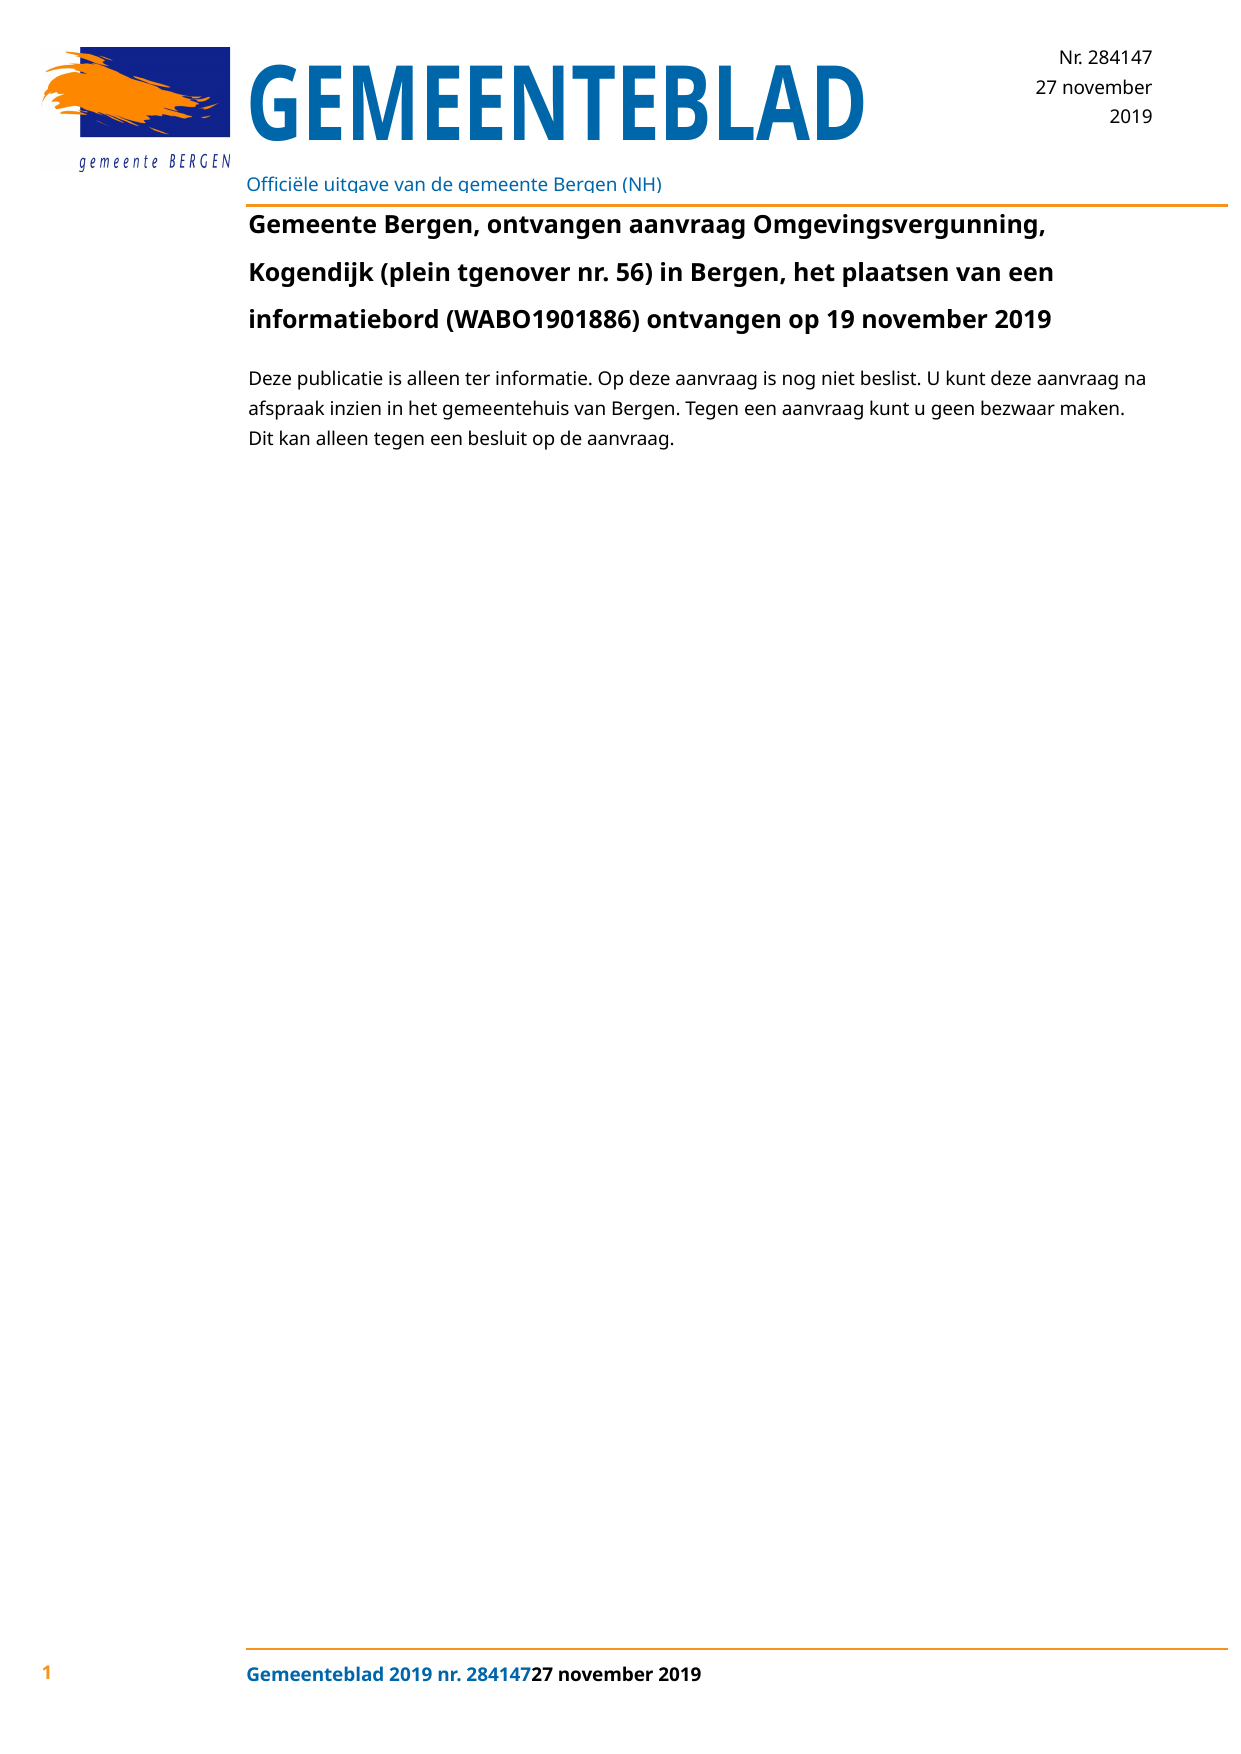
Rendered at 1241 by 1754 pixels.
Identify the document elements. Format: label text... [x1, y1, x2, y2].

text Deze publicatie is alleen ter informatie. Op deze aanvraag is nog niet beslist. U kunt deze aanvraag na afspraak inzien in het gemeentehuis van Bergen. Tegen een aanvraag kunt u geen bezwaar maken. Dit kan alleen tegen een besluit op de aanvraag. [248, 366, 1152, 450]
picture [41, 47, 231, 172]
text Gemeente Bergen, ontvangen aanvraag Omgevingsvergunning, Kogendijk (plein tgenover nr. 56) in Bergen, het plaatsen van een informatiebord (WABO1901886) ontvangen op 19 november 2019 [248, 207, 1152, 336]
